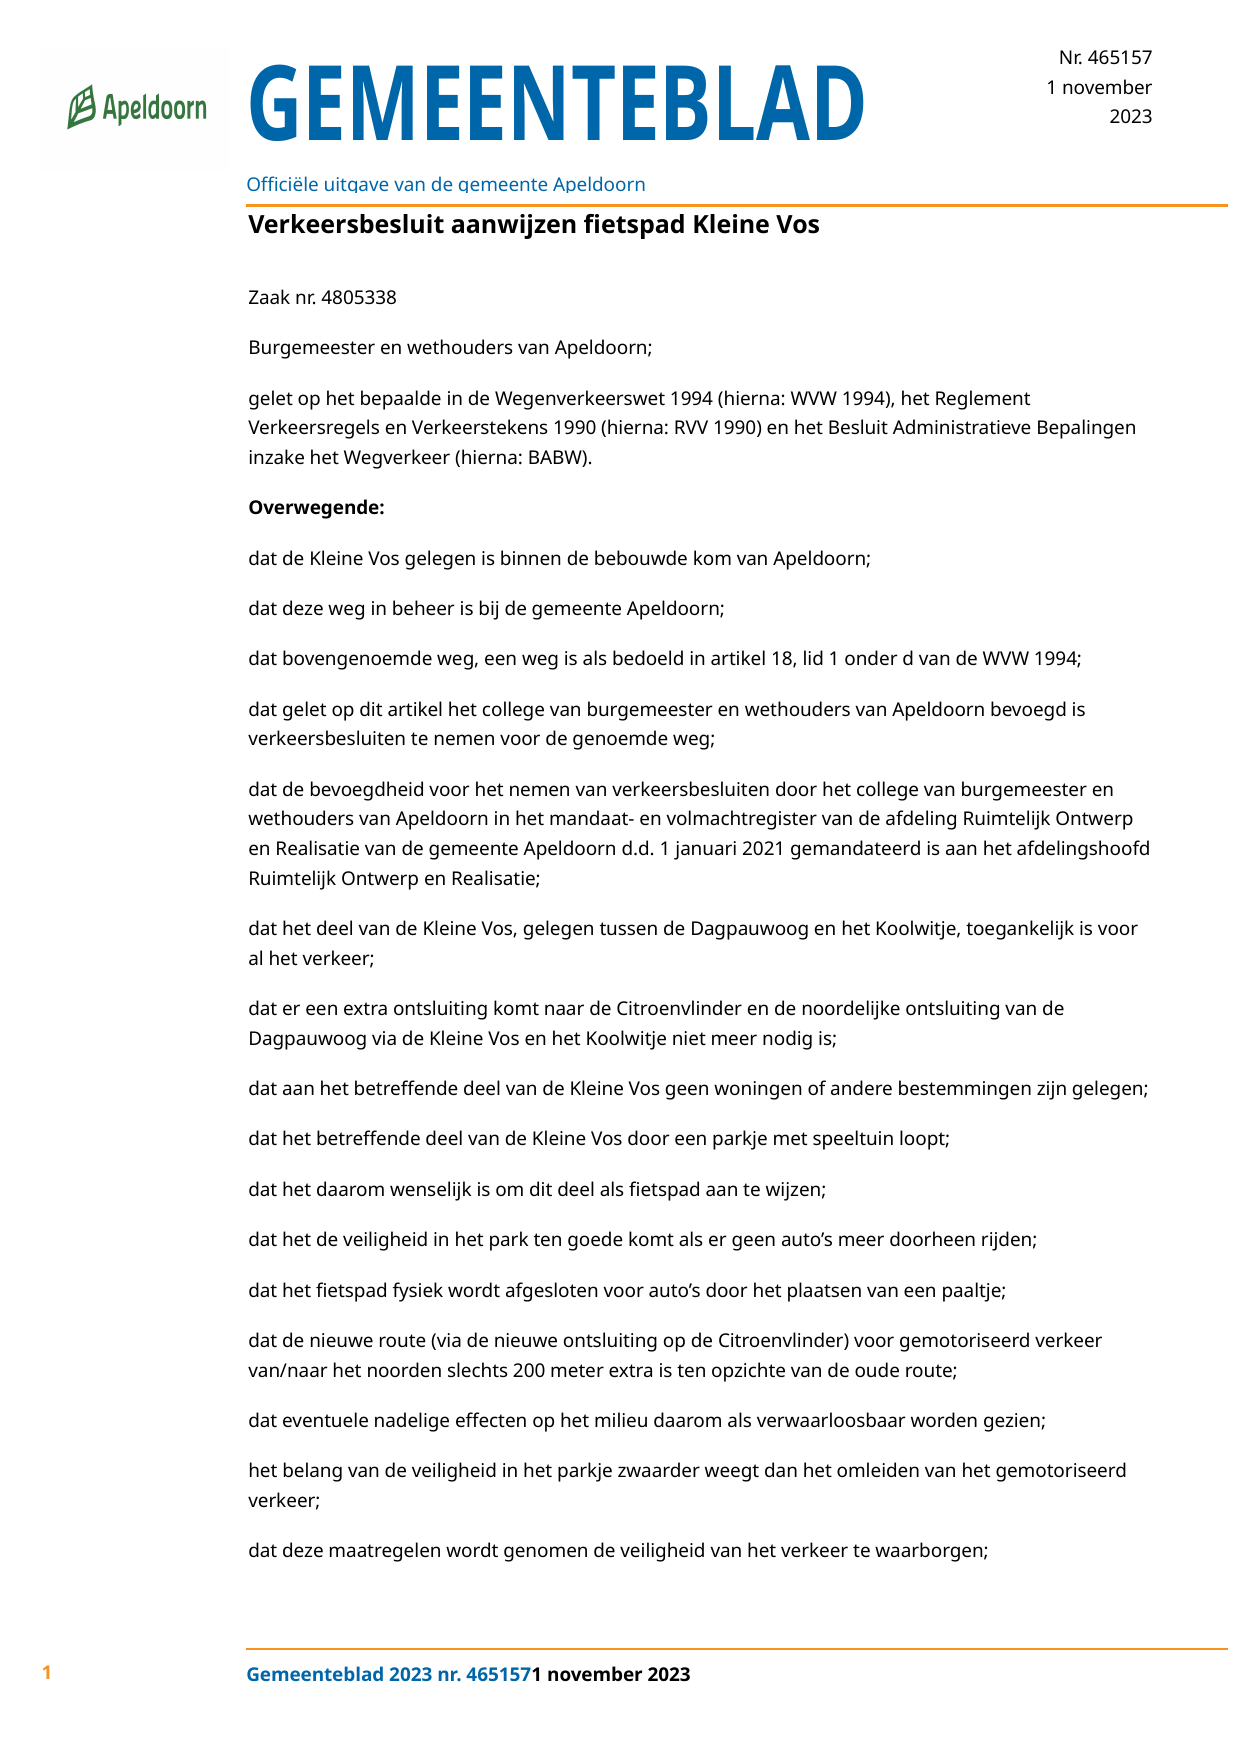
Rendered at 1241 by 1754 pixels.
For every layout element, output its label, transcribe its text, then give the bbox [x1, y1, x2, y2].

text dat de bevoegdheid voor het nemen van verkeersbesluiten door het college van burgemeester en wethouders van Apeldoorn in het mandaat- en volmachtregister van de afdeling Ruimtelijk Ontwerp en Realisatie van de gemeente Apeldoorn d.d. 1 januari 2021 gemandateerd is aan het afdelingshoofd Ruimtelijk Ontwerp en Realisatie; [248, 776, 1152, 891]
text dat aan het betreffende deel van de Kleine Vos geen woningen of andere bestemmingen zijn gelegen; [248, 1075, 1152, 1101]
text het belang van de veiligheid in het parkje zwaarder weegt dan het omleiden van het gemotoriseerd verkeer; [248, 1458, 1152, 1513]
text dat bovengenoemde weg, een weg is als bedoeld in artikel 18, lid 1 onder d van de WVW 1994; [248, 646, 1152, 671]
text dat het betreffende deel van de Kleine Vos door een parkje met speeltuin loopt; [248, 1126, 1152, 1151]
text dat de nieuwe route (via de nieuwe ontsluiting op de Citroenvlinder) voor gemotoriseerd verkeer van/naar het noorden slechts 200 meter extra is ten opzichte van de oude route; [248, 1327, 1152, 1383]
text dat de Kleine Vos gelegen is binnen de bebouwde kom van Apeldoorn; [248, 545, 1152, 571]
text gelet op het bepaalde in de Wegenverkeerswet 1994 (hierna: WVW 1994), het Reglement Verkeersregels en Verkeerstekens 1990 (hierna: RVV 1990) en het Besluit Administratieve Bepalingen inzake het Wegverkeer (hierna: BABW). [248, 385, 1152, 470]
picture [41, 47, 231, 172]
text dat het daarom wenselijk is om dit deel als fietspad aan te wijzen; [248, 1176, 1152, 1202]
text dat het fietspad fysiek wordt afgesloten voor auto’s door het plaatsen van een paaltje; [248, 1277, 1152, 1303]
text dat het deel van de Kleine Vos, gelegen tussen de Dagpauwoog en het Koolwitje, toegankelijk is voor al het verkeer; [248, 915, 1152, 971]
text dat er een extra ontsluiting komt naar de Citroenvlinder en de noordelijke ontsluiting van de Dagpauwoog via de Kleine Vos en het Koolwitje niet meer nodig is; [248, 995, 1152, 1051]
text dat gelet op dit artikel het college van burgemeester en wethouders van Apeldoorn bevoegd is verkeersbesluiten te nemen voor de genoemde weg; [248, 696, 1152, 751]
text Verkeersbesluit aanwijzen fietspad Kleine Vos [248, 207, 1152, 241]
text dat het de veiligheid in het park ten goede komt als er geen auto’s meer doorheen rijden; [248, 1226, 1152, 1252]
text Zaak nr. 4805338 [248, 284, 1152, 310]
text dat deze weg in beheer is bij de gemeente Apeldoorn; [248, 595, 1152, 621]
text dat eventuele nadelige effecten op het milieu daarom als verwaarloosbaar worden gezien; [248, 1407, 1152, 1433]
text dat deze maatregelen wordt genomen de veiligheid van het verkeer te waarborgen; [248, 1538, 1152, 1563]
text Overwegende: [248, 494, 1152, 520]
text Burgemeester en wethouders van Apeldoorn; [248, 334, 1152, 360]
